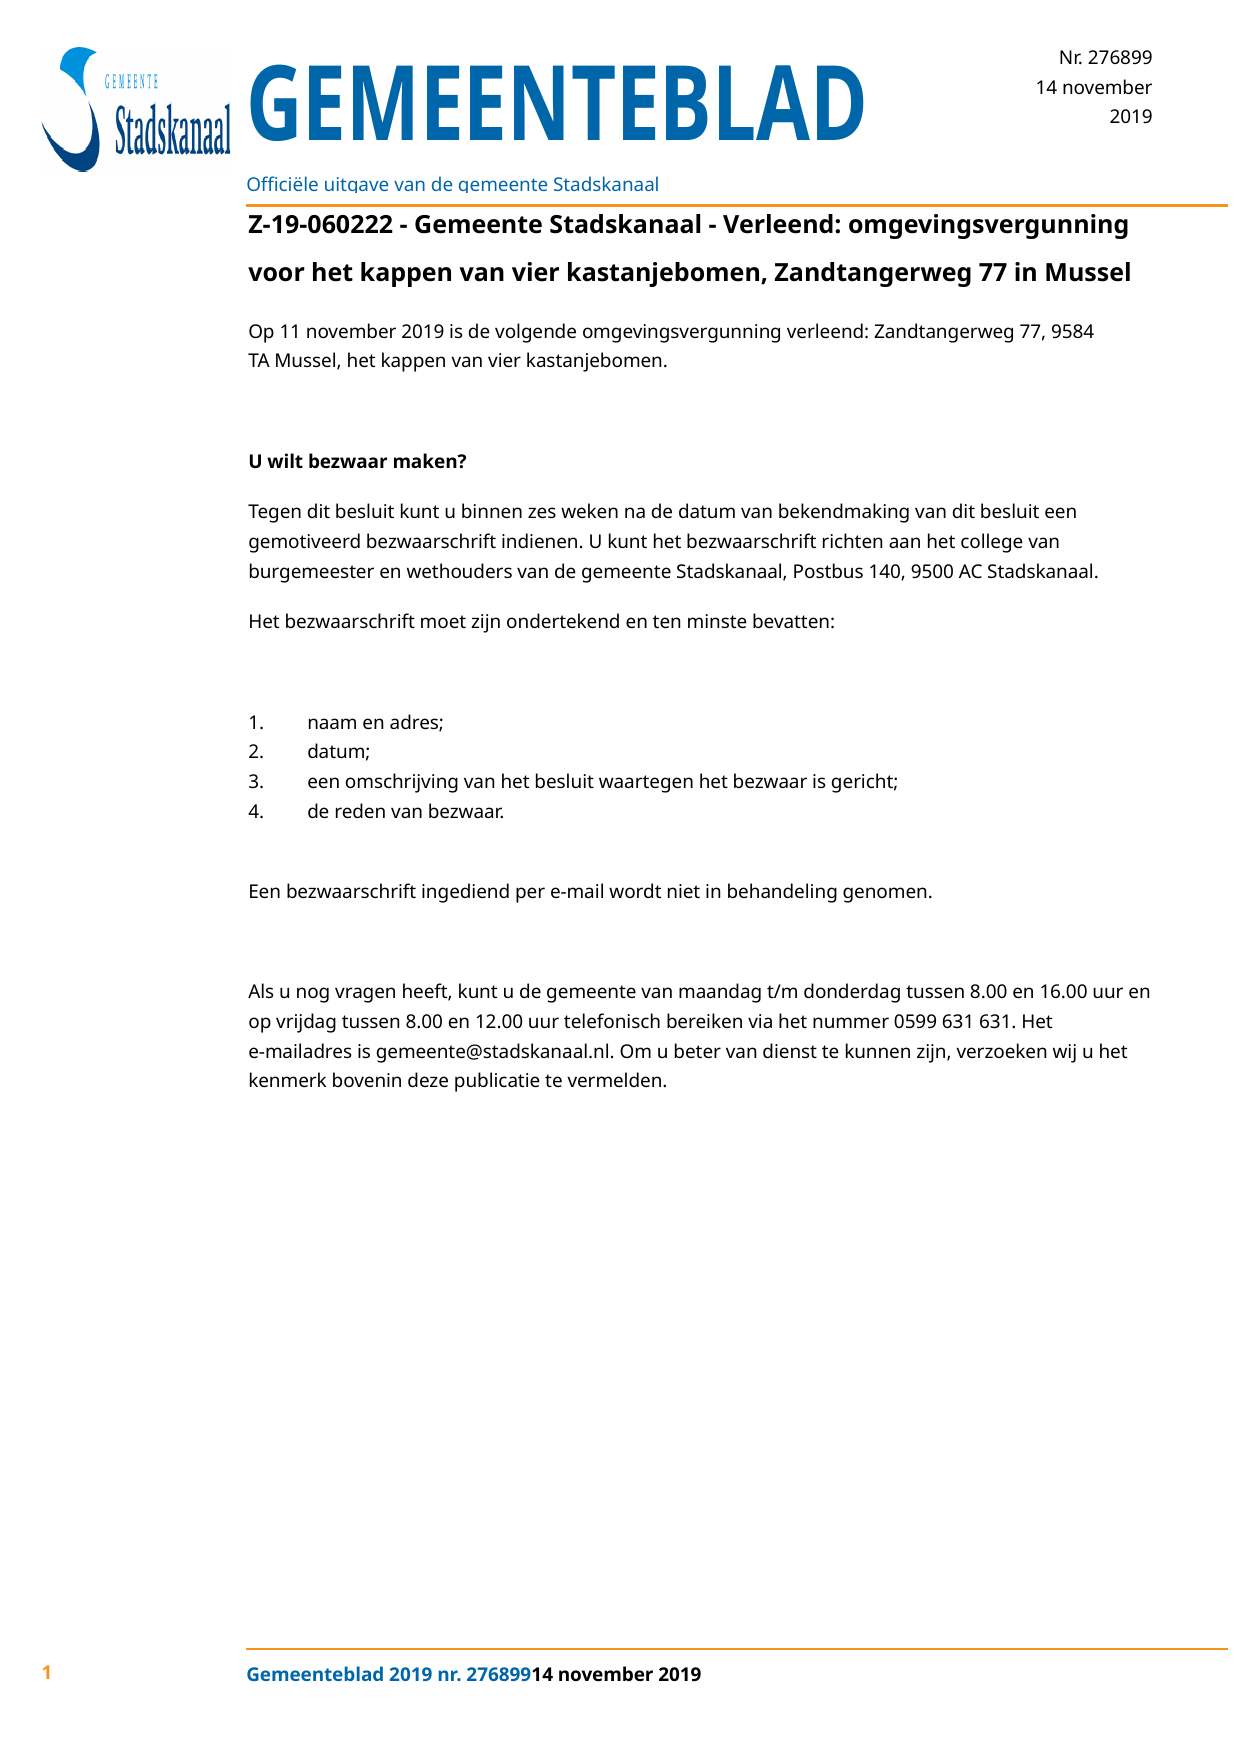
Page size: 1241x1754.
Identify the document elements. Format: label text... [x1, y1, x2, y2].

text Op 11 november 2019 is de volgende omgevingsvergunning verleend: Zandtangerweg 77, 9584 TA Mussel, het kappen van vier kastanjebomen. [248, 318, 1152, 373]
text Het bezwaarschrift moet zijn ondertekend en ten minste bevatten: [248, 608, 1152, 634]
list naam en adres; [248, 709, 1152, 735]
text Tegen dit besluit kunt u binnen zes weken na de datum van bekendmaking van dit besluit een gemotiveerd bezwaarschrift indienen. U kunt het bezwaarschrift richten aan het college van burgemeester en wethouders van de gemeente Stadskanaal, Postbus 140, 9500 AC Stadskanaal. [248, 499, 1152, 584]
list datum; [248, 739, 1152, 764]
picture [41, 47, 231, 172]
list de reden van bezwaar. [248, 798, 1152, 824]
text U wilt bezwaar maken? [248, 448, 1152, 474]
text Als u nog vragen heeft, kunt u de gemeente van maandag t/m donderdag tussen 8.00 en 16.00 uur en op vrijdag tussen 8.00 en 12.00 uur telefonisch bereiken via het nummer 0599 631 631. Het e‑mailadres is gemeente@stadskanaal.nl. Om u beter van dienst te kunnen zijn, verzoeken wij u het kenmerk bovenin deze publicatie te vermelden. [248, 979, 1152, 1093]
list een omschrijving van het besluit waartegen het bezwaar is gericht; [248, 768, 1152, 794]
text Z-19-060222 - Gemeente Stadskanaal - Verleend: omgevingsvergunning voor het kappen van vier kastanjebomen, Zandtangerweg 77 in Mussel [248, 207, 1152, 288]
text Een bezwaarschrift ingediend per e-mail wordt niet in behandeling genomen. [248, 878, 1152, 904]
